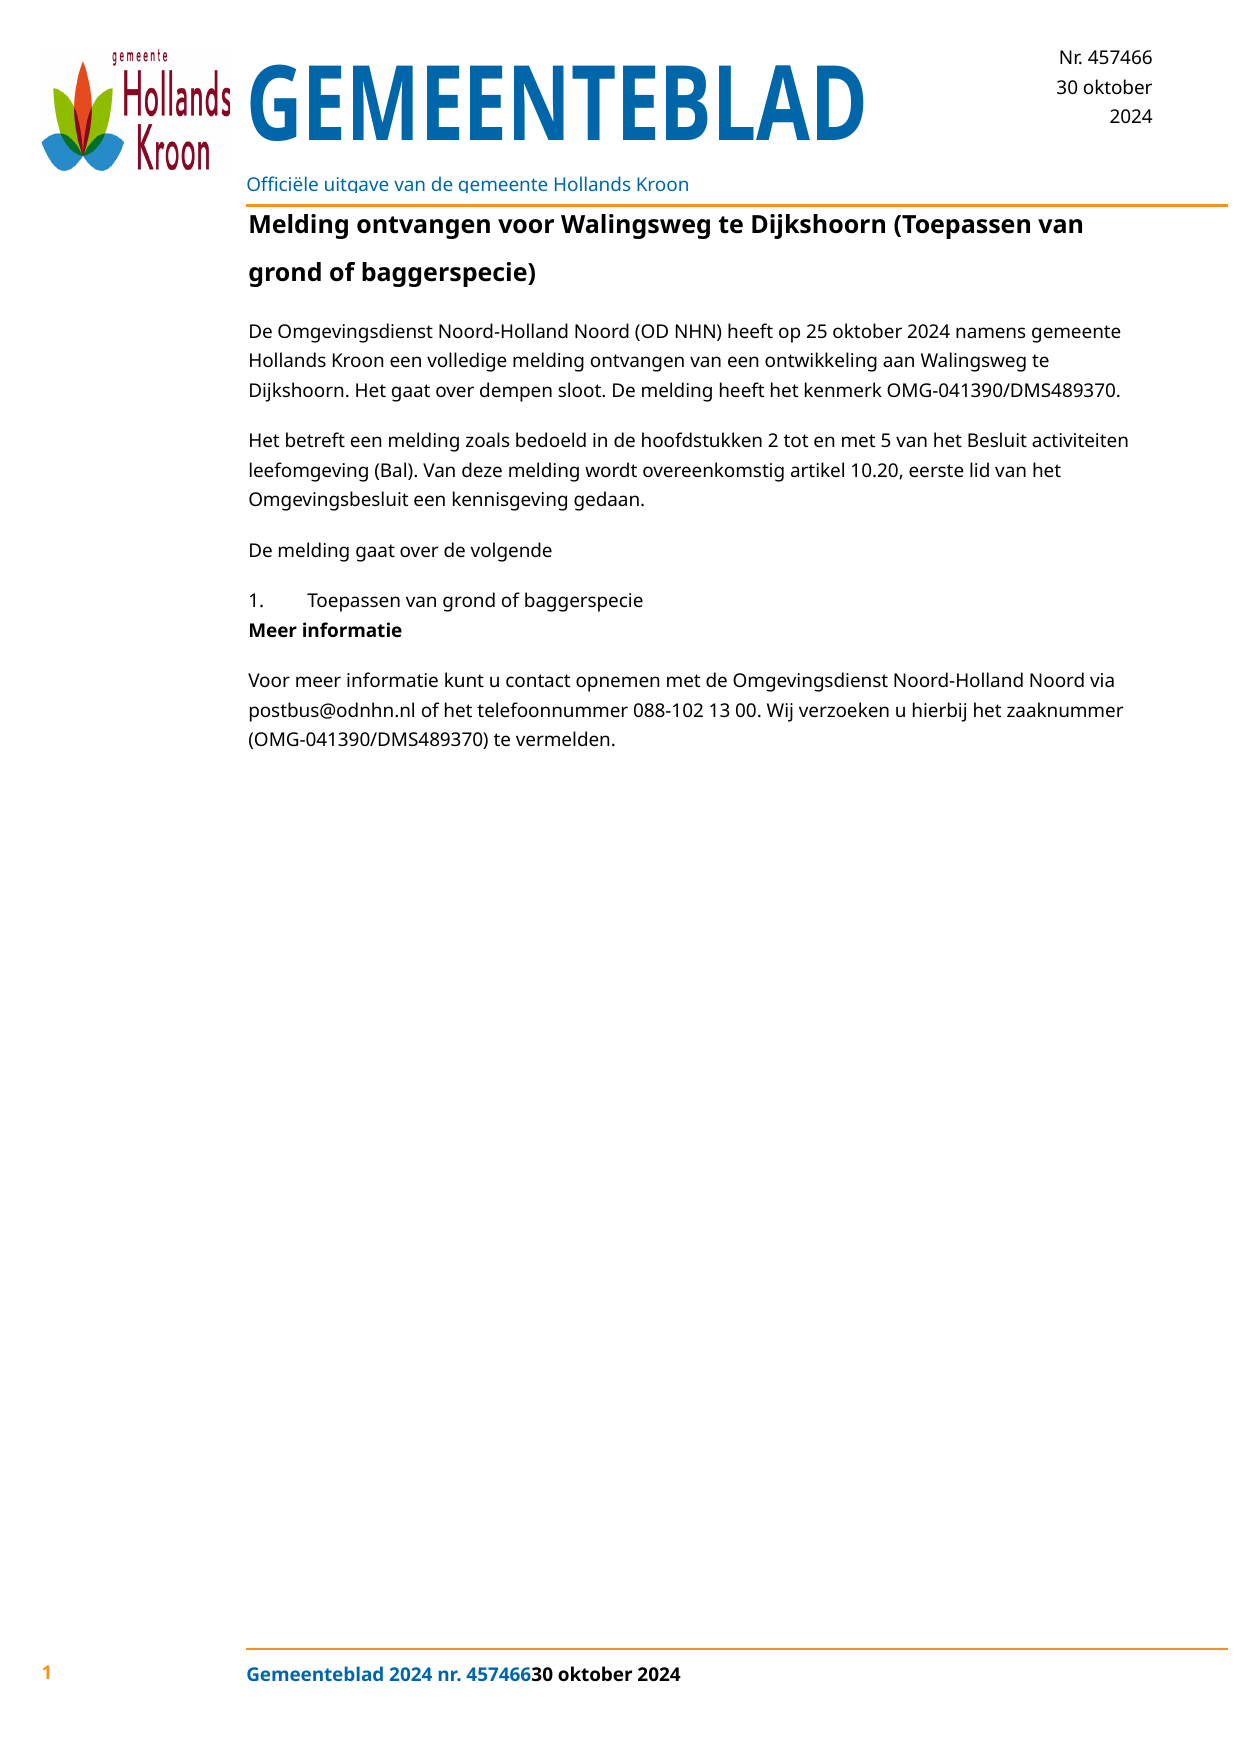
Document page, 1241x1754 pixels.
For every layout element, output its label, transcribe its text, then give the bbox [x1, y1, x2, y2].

text Melding ontvangen voor Walingsweg te Dijkshoorn (Toepassen van grond of baggerspecie) [248, 207, 1152, 288]
list Toepassen van grond of baggerspecie [248, 587, 1152, 613]
text Voor meer informatie kunt u contact opnemen met de Omgevingsdienst Noord-Holland Noord via postbus@odnhn.nl of het telefoonnummer 088-102 13 00. Wij verzoeken u hierbij het zaaknummer (OMG-041390/DMS489370) te vermelden. [248, 667, 1152, 752]
picture [41, 47, 231, 172]
text De melding gaat over de volgende [248, 537, 1152, 563]
text Het betreft een melding zoals bedoeld in de hoofdstukken 2 tot en met 5 van het Besluit activiteiten leefomgeving (Bal). Van deze melding wordt overeenkomstig artikel 10.20, eerste lid van het Omgevingsbesluit een kennisgeving gedaan. [248, 427, 1152, 512]
text De Omgevingsdienst Noord-Holland Noord (OD NHN) heeft op 25 oktober 2024 namens gemeente Hollands Kroon een volledige melding ontvangen van een ontwikkeling aan Walingsweg te Dijkshoorn. Het gaat over dempen sloot. De melding heeft het kenmerk OMG-041390/DMS489370. [248, 318, 1152, 403]
text Meer informatie [248, 617, 1152, 643]
